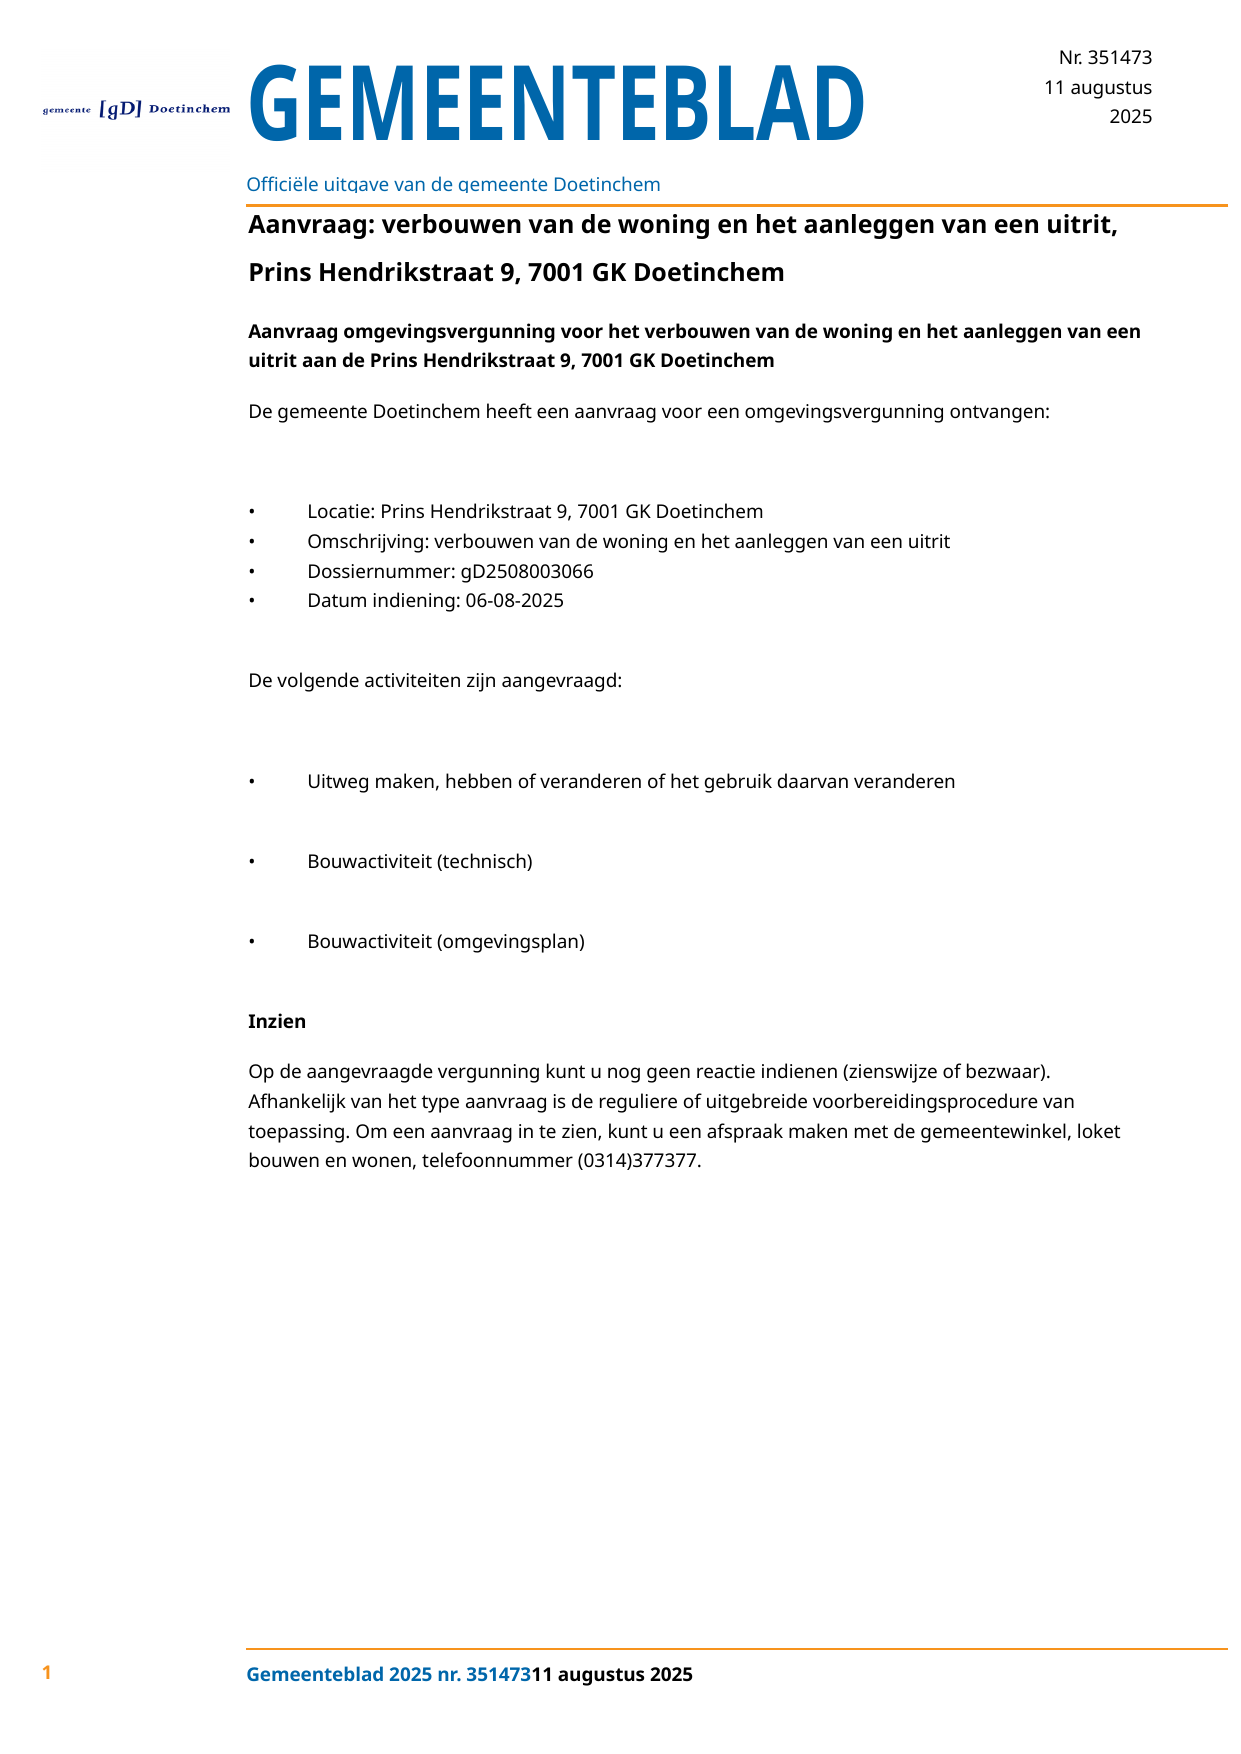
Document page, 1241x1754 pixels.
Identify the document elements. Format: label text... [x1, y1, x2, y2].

list Datum indiening: 06-08-2025 [248, 587, 1152, 613]
list Omschrijving: verbouwen van de woning en het aanleggen van een uitrit [248, 528, 1152, 554]
list Uitweg maken, hebben of veranderen of het gebruik daarvan veranderen [248, 768, 1152, 794]
list Dossiernummer: gD2508003066 [248, 558, 1152, 584]
list Bouwactiviteit (technisch) [248, 848, 1152, 874]
text Op de aangevraagde vergunning kunt u nog geen reactie indienen (zienswijze of bezwaar). Afhankelijk van het type aanvraag is de reguliere of uitgebreide voorbereidingsprocedure van toepassing. Om een aanvraag in te zien, kunt u een afspraak maken met de gemeentewinkel, loket bouwen en wonen, telefoonnummer (0314)377377. [248, 1059, 1152, 1173]
list Locatie: Prins Hendrikstraat 9, 7001 GK Doetinchem [248, 499, 1152, 524]
text Inzien [248, 1008, 1152, 1034]
text De gemeente Doetinchem heeft een aanvraag voor een omgevingsvergunning ontvangen: [248, 398, 1152, 424]
text Aanvraag omgevingsvergunning voor het verbouwen van de woning en het aanleggen van een uitrit aan de Prins Hendrikstraat 9, 7001 GK Doetinchem [248, 318, 1152, 373]
text Aanvraag: verbouwen van de woning en het aanleggen van een uitrit, Prins Hendrikstraat 9, 7001 GK Doetinchem [248, 207, 1152, 288]
text De volgende activiteiten zijn aangevraagd: [248, 667, 1152, 693]
list Bouwactiviteit (omgevingsplan) [248, 928, 1152, 954]
picture [41, 47, 231, 172]
